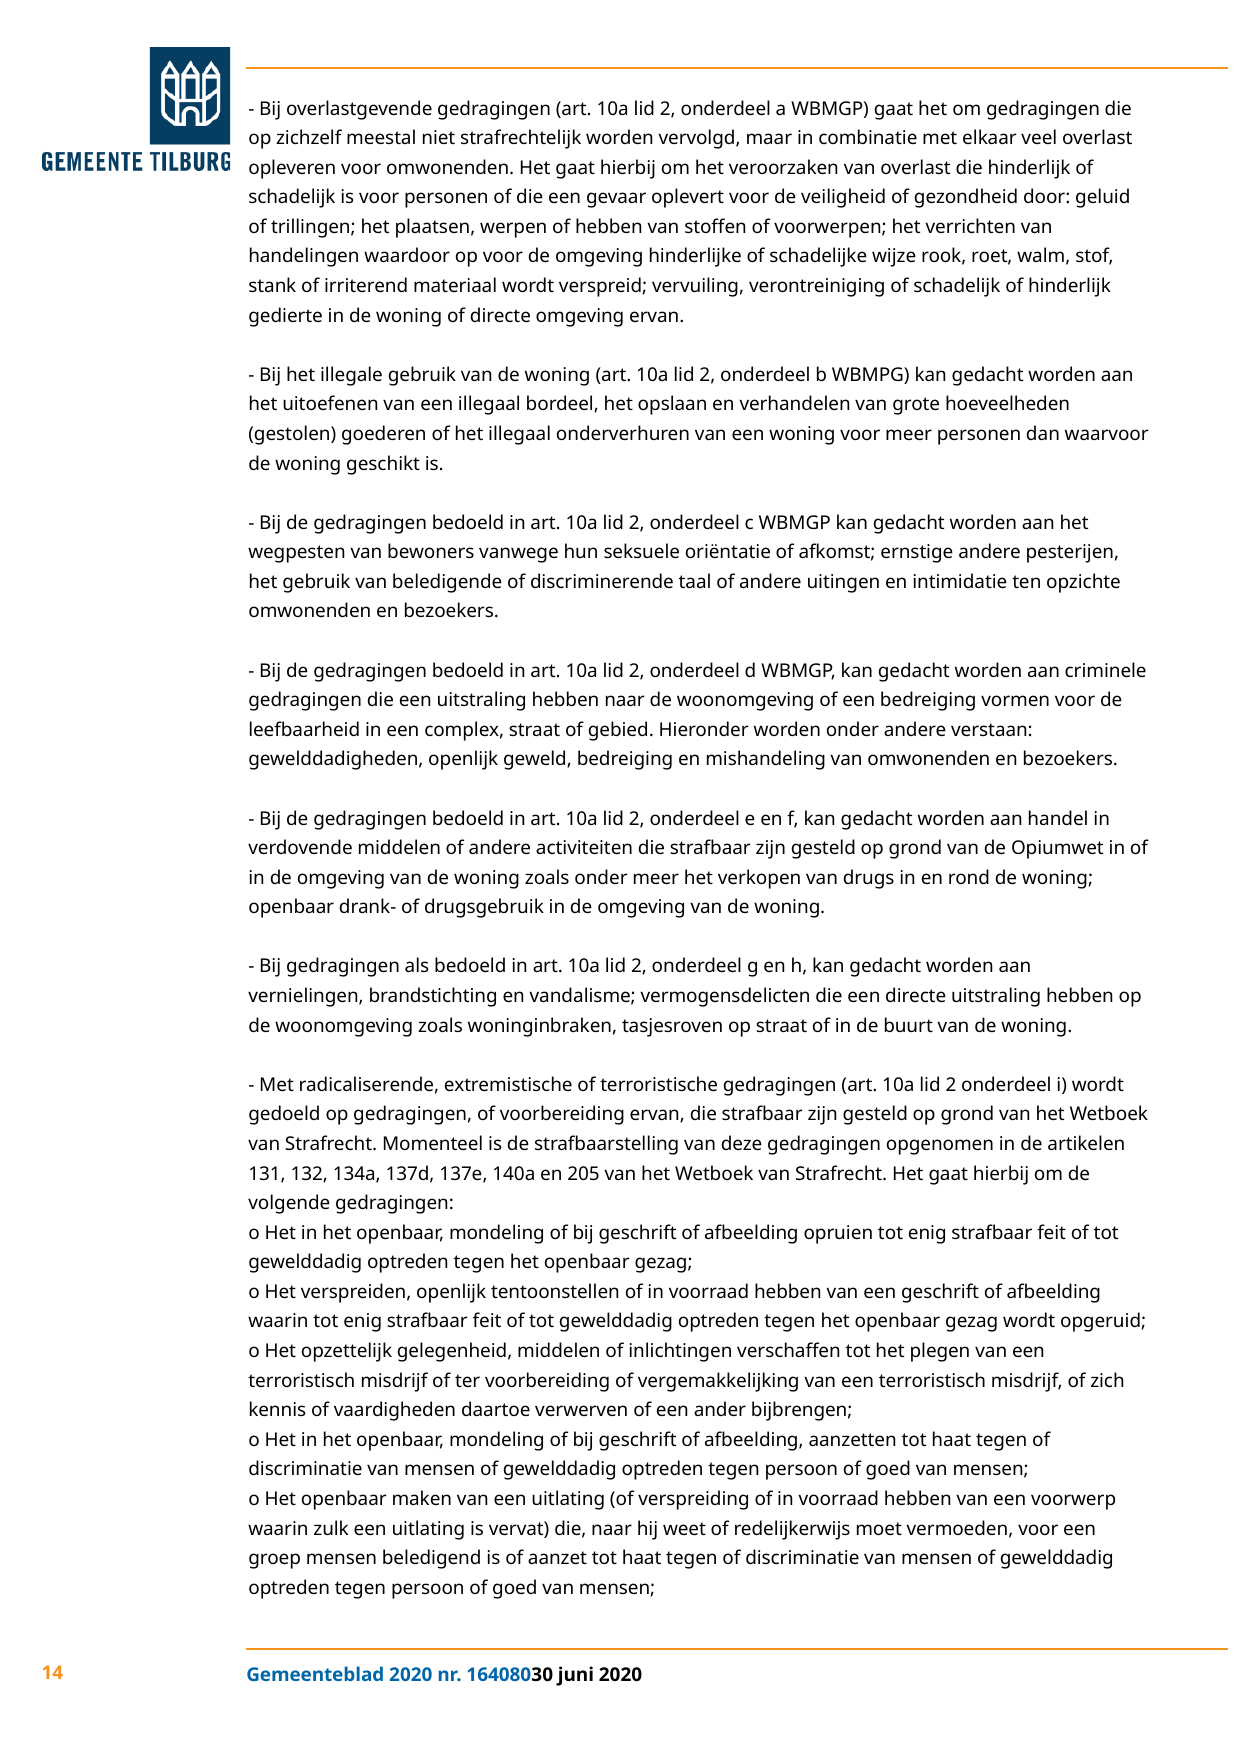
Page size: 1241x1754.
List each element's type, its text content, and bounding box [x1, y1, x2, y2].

text o Het opzettelijk gelegenheid, middelen of inlichtingen verschaffen tot het plegen van een terroristisch misdrijf of ter voorbereiding of vergemakkelijking van een terroristisch misdrijf, of zich kennis of vaardigheden daartoe verwerven of een ander bijbrengen; [248, 1337, 1152, 1422]
text - Bij de gedragingen bedoeld in art. 10a lid 2, onderdeel d WBMGP, kan gedacht worden aan criminele gedragingen die een uitstraling hebben naar de woonomgeving of een bedreiging vormen voor de leefbaarheid in een complex, straat of gebied. Hieronder worden onder andere verstaan: gewelddadigheden, openlijk geweld, bedreiging en mishandeling van omwonenden en bezoekers. [248, 657, 1152, 771]
text o Het in het openbaar, mondeling of bij geschrift of afbeelding opruien tot enig strafbaar feit of tot gewelddadig optreden tegen het openbaar gezag; [248, 1219, 1152, 1274]
text - Bij de gedragingen bedoeld in art. 10a lid 2, onderdeel e en f, kan gedacht worden aan handel in verdovende middelen of andere activiteiten die strafbaar zijn gesteld op grond van de Opiumwet in of in de omgeving van de woning zoals onder meer het verkopen van drugs in en rond de woning; openbaar drank- of drugsgebruik in de omgeving van de woning. [248, 805, 1152, 919]
text - Bij overlastgevende gedragingen (art. 10a lid 2, onderdeel a WBMGP) gaat het om gedragingen die op zichzelf meestal niet strafrechtelijk worden vervolgd, maar in combinatie met elkaar veel overlast opleveren voor omwonenden. Het gaat hierbij om het veroorzaken van overlast die hinderlijk of schadelijk is voor personen of die een gevaar oplevert voor de veiligheid of gezondheid door: geluid of trillingen; het plaatsen, werpen of hebben van stoffen of voorwerpen; het verrichten van handelingen waardoor op voor de omgeving hinderlijke of schadelijke wijze rook, roet, walm, stof, stank of irriterend materiaal wordt verspreid; vervuiling, verontreiniging of schadelijk of hinderlijk gedierte in de woning of directe omgeving ervan. [248, 95, 1152, 328]
text - Bij de gedragingen bedoeld in art. 10a lid 2, onderdeel c WBMGP kan gedacht worden aan het wegpesten van bewoners vanwege hun seksuele oriëntatie of afkomst; ernstige andere pesterijen, het gebruik van beledigende of discriminerende taal of andere uitingen en intimidatie ten opzichte omwonenden en bezoekers. [248, 509, 1152, 623]
text - Bij het illegale gebruik van de woning (art. 10a lid 2, onderdeel b WBMPG) kan gedacht worden aan het uitoefenen van een illegaal bordeel, het opslaan en verhandelen van grote hoeveelheden (gestolen) goederen of het illegaal onderverhuren van een woning voor meer personen dan waarvoor de woning geschikt is. [248, 361, 1152, 476]
text - Bij gedragingen als bedoeld in art. 10a lid 2, onderdeel g en h, kan gedacht worden aan vernielingen, brandstichting en vandalisme; vermogensdelicten die een directe uitstraling hebben op de woonomgeving zoals woninginbraken, tasjesroven op straat of in de buurt van de woning. [248, 953, 1152, 1038]
text o Het verspreiden, openlijk tentoonstellen of in voorraad hebben van een geschrift of afbeelding waarin tot enig strafbaar feit of tot gewelddadig optreden tegen het openbaar gezag wordt opgeruid; [248, 1278, 1152, 1333]
text - Met radicaliserende, extremistische of terroristische gedragingen (art. 10a lid 2 onderdeel i) wordt gedoeld op gedragingen, of voorbereiding ervan, die strafbaar zijn gesteld op grond van het Wetboek van Strafrecht. Momenteel is de strafbaarstelling van deze gedragingen opgenomen in de artikelen 131, 132, 134a, 137d, 137e, 140a en 205 van het Wetboek van Strafrecht. Het gaat hierbij om de volgende gedragingen: [248, 1071, 1152, 1215]
text o Het openbaar maken van een uitlating (of verspreiding of in voorraad hebben van een voorwerp waarin zulk een uitlating is vervat) die, naar hij weet of redelijkerwijs moet vermoeden, voor een groep mensen beledigend is of aanzet tot haat tegen of discriminatie van mensen of gewelddadig optreden tegen persoon of goed van mensen; [248, 1485, 1152, 1600]
picture [41, 47, 231, 172]
text o Het in het openbaar, mondeling of bij geschrift of afbeelding, aanzetten tot haat tegen of discriminatie van mensen of gewelddadig optreden tegen persoon of goed van mensen; [248, 1426, 1152, 1481]
